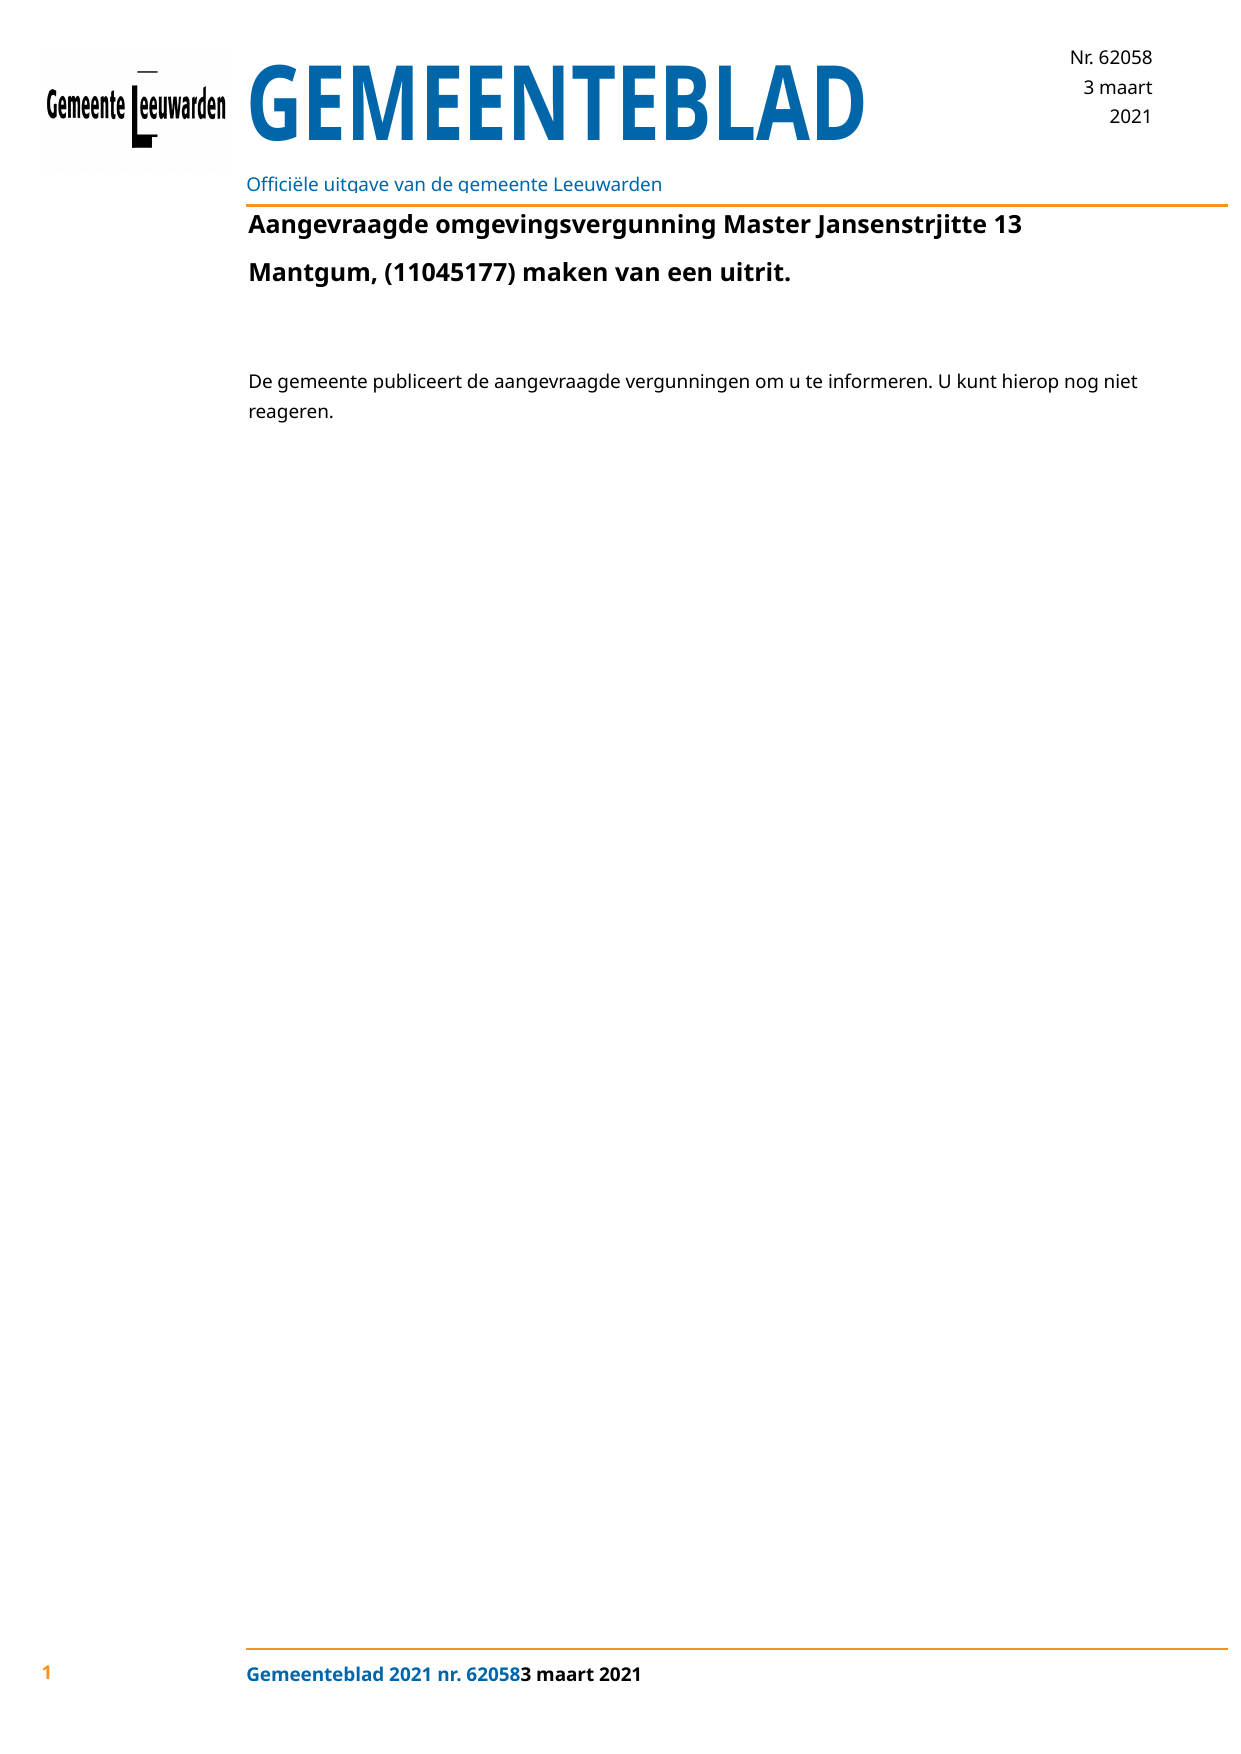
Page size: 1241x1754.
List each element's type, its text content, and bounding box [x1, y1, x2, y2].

text De gemeente publiceert de aangevraagde vergunningen om u te informeren. U kunt hierop nog niet reageren. [248, 368, 1152, 424]
picture [41, 47, 231, 172]
text Aangevraagde omgevingsvergunning Master Jansenstrjitte 13 Mantgum, (11045177) maken van een uitrit. [248, 207, 1152, 288]
